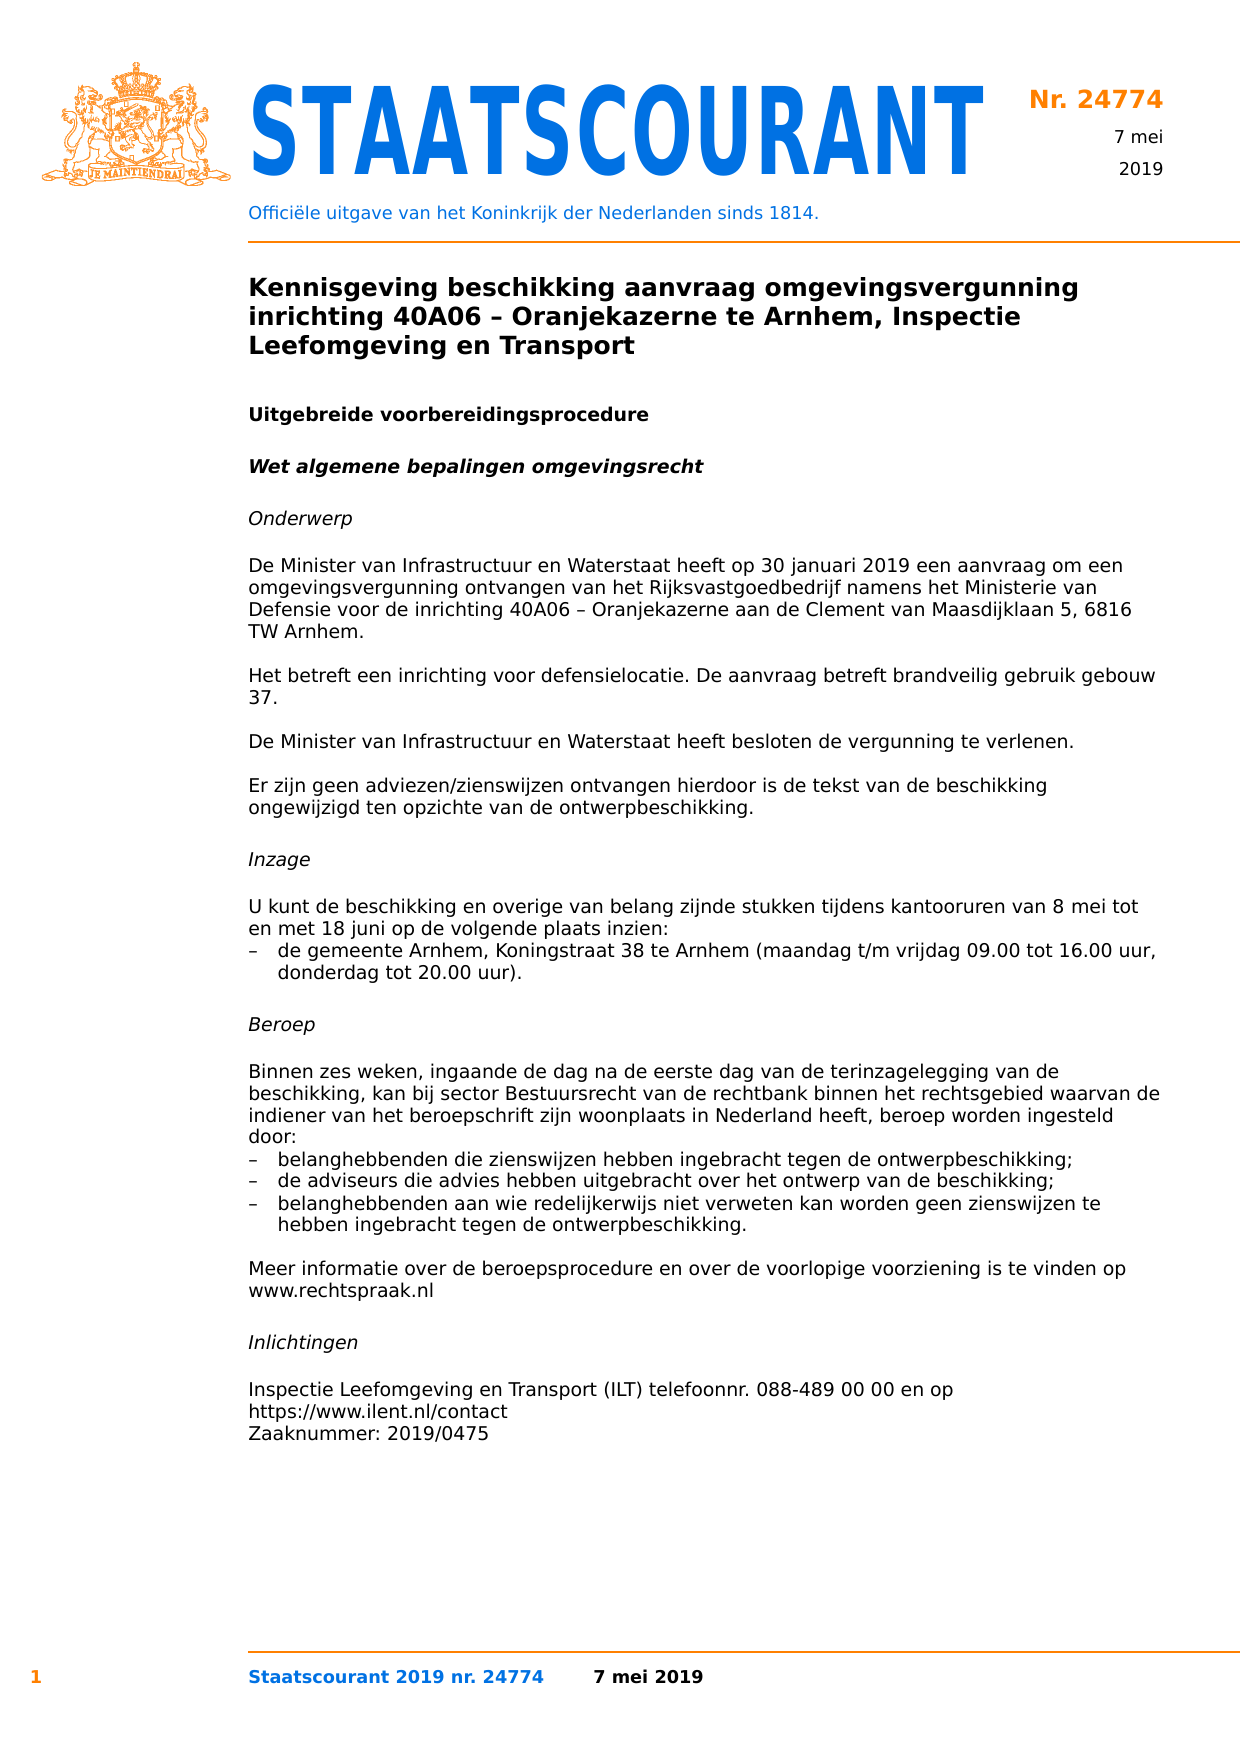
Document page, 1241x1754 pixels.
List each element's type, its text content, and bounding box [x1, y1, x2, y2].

text De Minister van Infrastructuur en Waterstaat heeft besloten de vergunning te verlenen. [248, 731, 1163, 753]
table_cell 2019 [998, 153, 1240, 203]
subtitle Beroep [248, 1013, 1163, 1036]
table_cell Officiële uitgave van het Koninkrijk der Nederlanden sinds 1814. [248, 203, 1240, 241]
text De Minister van Infrastructuur en Waterstaat heeft op 30 januari 2019 een aanvraag om een omgevingsvergunning ontvangen van het Rijksvastgoedbedrijf namens het Ministerie van Defensie voor de inrichting 40A06 – Oranjekazerne aan de Clement van Maasdijklaan 5, 6816 TW Arnhem. [248, 555, 1163, 643]
subtitle Uitgebreide voorbereidingsprocedure [248, 404, 1163, 426]
subtitle Inzage [248, 849, 1163, 871]
subtitle Onderwerp [248, 508, 1163, 530]
subtitle Wet algemene bepalingen omgevingsrecht [248, 456, 1163, 478]
picture [41, 62, 231, 186]
subtitle Inlichtingen [248, 1332, 1163, 1354]
text Zaaknummer: 2019/0475 [248, 1423, 1163, 1445]
text Het betreft een inrichting voor defensielocatie. De aanvraag betreft brandveilig gebruik gebouw 37. [248, 665, 1163, 709]
table_header Nr. 24774 [998, 62, 1240, 121]
table_header STAATSCOURANT [248, 62, 998, 203]
text – de adviseurs die advies hebben uitgebracht over het ontwerp van de beschikking; [248, 1170, 1163, 1192]
table_cell 7 mei [998, 121, 1240, 153]
text – belanghebbenden aan wie redelijkerwijs niet verweten kan worden geen zienswijzen te hebben ingebracht tegen de ontwerpbeschikking. [248, 1192, 1163, 1236]
text – belanghebbenden die zienswijzen hebben ingebracht tegen de ontwerpbeschikking; [248, 1148, 1163, 1170]
text – de gemeente Arnhem, Koningstraat 38 te Arnhem (maandag t/m vrijdag 09.00 tot 16.00 uur, donderdag tot 20.00 uur). [248, 939, 1163, 983]
text Meer informatie over de beroepsprocedure en over de voorlopige voorziening is te vinden op www.rechtspraak.nl [248, 1258, 1163, 1302]
subtitle Kennisgeving beschikking aanvraag omgevingsvergunning inrichting 40A06 – Oranjekazerne te Arnhem, Inspectie Leefomgeving en Transport [248, 273, 1163, 361]
text Inspectie Leefomgeving en Transport (ILT) telefoonnr. 088-489 00 00 en op https://www.ilent.nl/contact [248, 1379, 1163, 1423]
text Binnen zes weken, ingaande de dag na de eerste dag van de terinzagelegging van de beschikking, kan bij sector Bestuursrecht van de rechtbank binnen het rechtsgebied waarvan de indiener van het beroepschrift zijn woonplaats in Nederland heeft, beroep worden ingesteld door: [248, 1061, 1163, 1148]
text Er zijn geen adviezen/zienswijzen ontvangen hierdoor is de tekst van de beschikking ongewijzigd ten opzichte van de ontwerpbeschikking. [248, 775, 1163, 819]
table_header [25, 62, 248, 241]
text U kunt de beschikking en overige van belang zijnde stukken tijdens kantooruren van 8 mei tot en met 18 juni op de volgende plaats inzien: [248, 896, 1163, 939]
